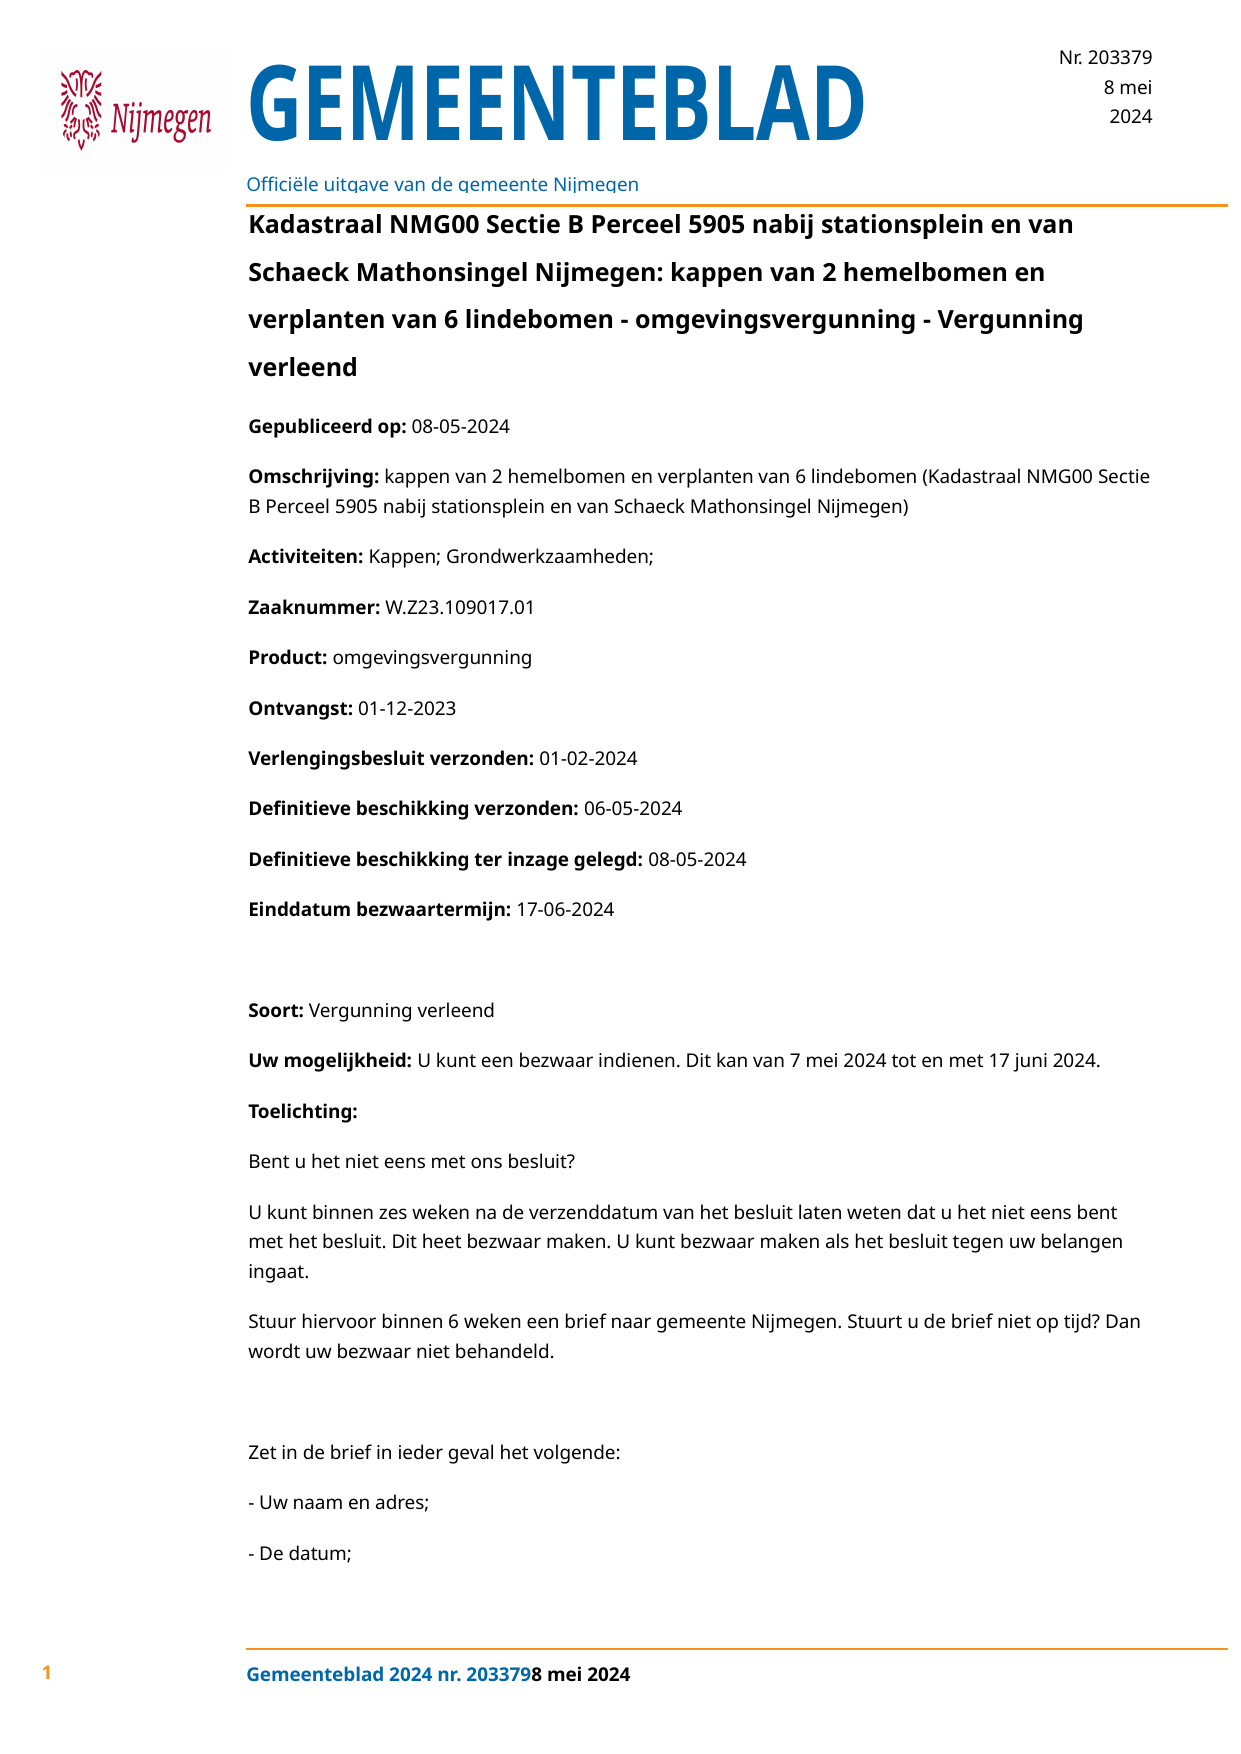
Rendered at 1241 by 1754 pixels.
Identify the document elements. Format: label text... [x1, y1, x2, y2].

text Ontvangst: 01-12-2023 [248, 695, 1152, 721]
text Toelichting: [248, 1098, 1152, 1124]
text Verlengingsbesluit verzonden: 01-02-2024 [248, 745, 1152, 771]
text Omschrijving: kappen van 2 hemelbomen en verplanten van 6 lindebomen (Kadastraal NMG00 Sectie B Perceel 5905 nabij stationsplein en van Schaeck Mathonsingel Nijmegen) [248, 463, 1152, 519]
text - Uw naam en adres; [248, 1489, 1152, 1515]
text Einddatum bezwaartermijn: 17-06-2024 [248, 896, 1152, 922]
text Kadastraal NMG00 Sectie B Perceel 5905 nabij stationsplein en van Schaeck Mathonsingel Nijmegen: kappen van 2 hemelbomen en verplanten van 6 lindebomen - omgevingsvergunning - Vergunning verleend [248, 207, 1152, 384]
text Bent u het niet eens met ons besluit? [248, 1148, 1152, 1174]
text Activiteiten: Kappen; Grondwerkzaamheden; [248, 543, 1152, 569]
text U kunt binnen zes weken na de verzenddatum van het besluit laten weten dat u het niet eens bent met het besluit. Dit heet bezwaar maken. U kunt bezwaar maken als het besluit tegen uw belangen ingaat. [248, 1199, 1152, 1284]
text - De datum; [248, 1540, 1152, 1566]
text Soort: Vergunning verleend [248, 997, 1152, 1023]
text Zet in de brief in ieder geval het volgende: [248, 1439, 1152, 1465]
text Stuur hiervoor binnen 6 weken een brief naar gemeente Nijmegen. Stuurt u de brief niet op tijd? Dan wordt uw bezwaar niet behandeld. [248, 1308, 1152, 1364]
text Definitieve beschikking ter inzage gelegd: 08-05-2024 [248, 846, 1152, 872]
text Product: omgevingsvergunning [248, 644, 1152, 670]
text Gepubliceerd op: 08-05-2024 [248, 413, 1152, 439]
text Definitieve beschikking verzonden: 06-05-2024 [248, 796, 1152, 821]
picture [41, 47, 231, 172]
text Uw mogelijkheid: U kunt een bezwaar indienen. Dit kan van 7 mei 2024 tot en met 17 juni 2024. [248, 1048, 1152, 1073]
text Zaaknummer: W.Z23.109017.01 [248, 594, 1152, 620]
